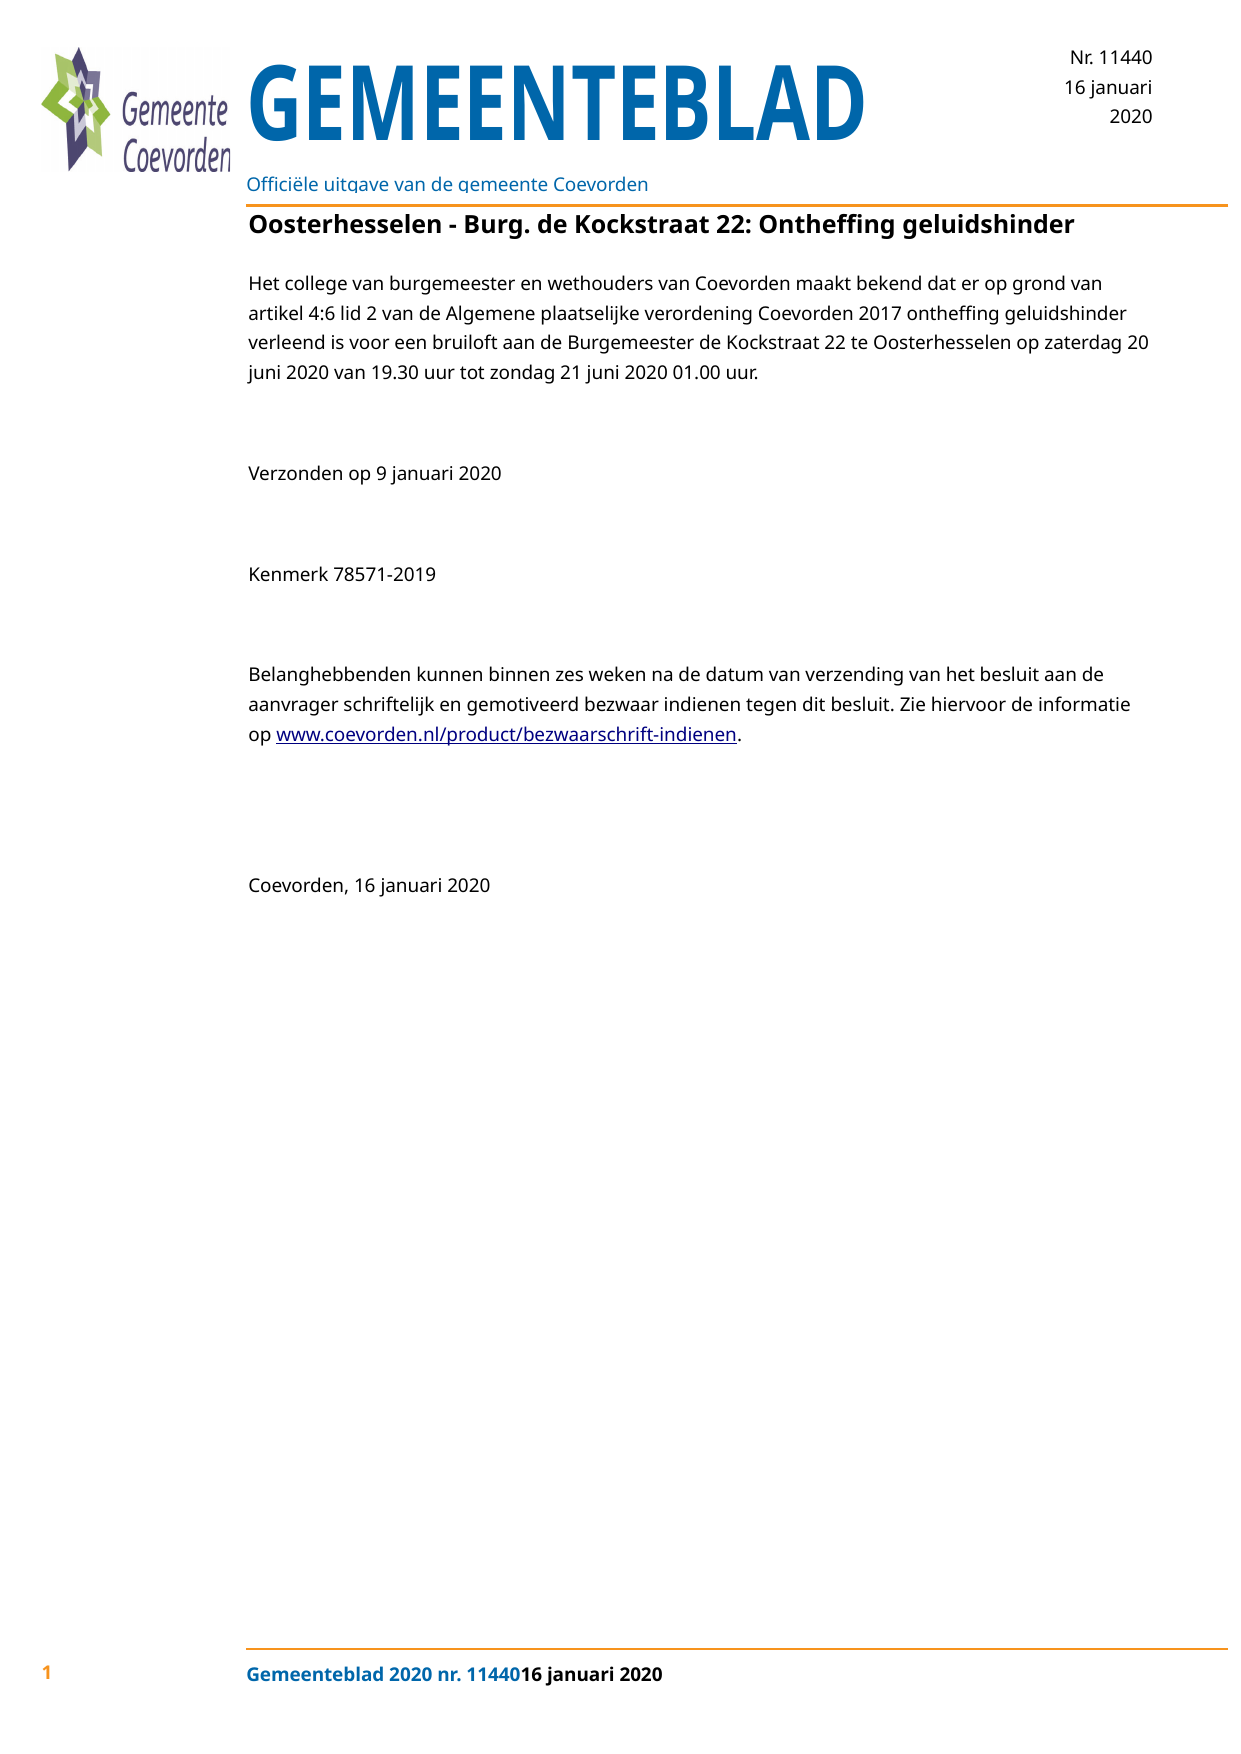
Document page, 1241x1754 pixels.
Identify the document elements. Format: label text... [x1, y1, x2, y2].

text Het college van burgemeester en wethouders van Coevorden maakt bekend dat er op grond van artikel 4:6 lid 2 van de Algemene plaatselijke verordening Coevorden 2017 ontheffing geluidshinder verleend is voor een bruiloft aan de Burgemeester de Kockstraat 22 te Oosterhesselen op zaterdag 20 juni 2020 van 19.30 uur tot zondag 21 juni 2020 01.00 uur. [248, 270, 1152, 385]
text Oosterhesselen - Burg. de Kockstraat 22: Ontheffing geluidshinder [248, 207, 1152, 241]
picture [41, 47, 231, 172]
text Coevorden, 16 januari 2020 [248, 872, 1152, 898]
text Kenmerk 78571-2019 [248, 561, 1152, 586]
text Belanghebbenden kunnen binnen zes weken na de datum van verzending van het besluit aan de aanvrager schriftelijk en gemotiveerd bezwaar indienen tegen dit besluit. Zie hiervoor de informatie op www.coevorden.nl/product/bezwaarschrift-indienen. [248, 662, 1152, 746]
text Verzonden op 9 januari 2020 [248, 460, 1152, 486]
